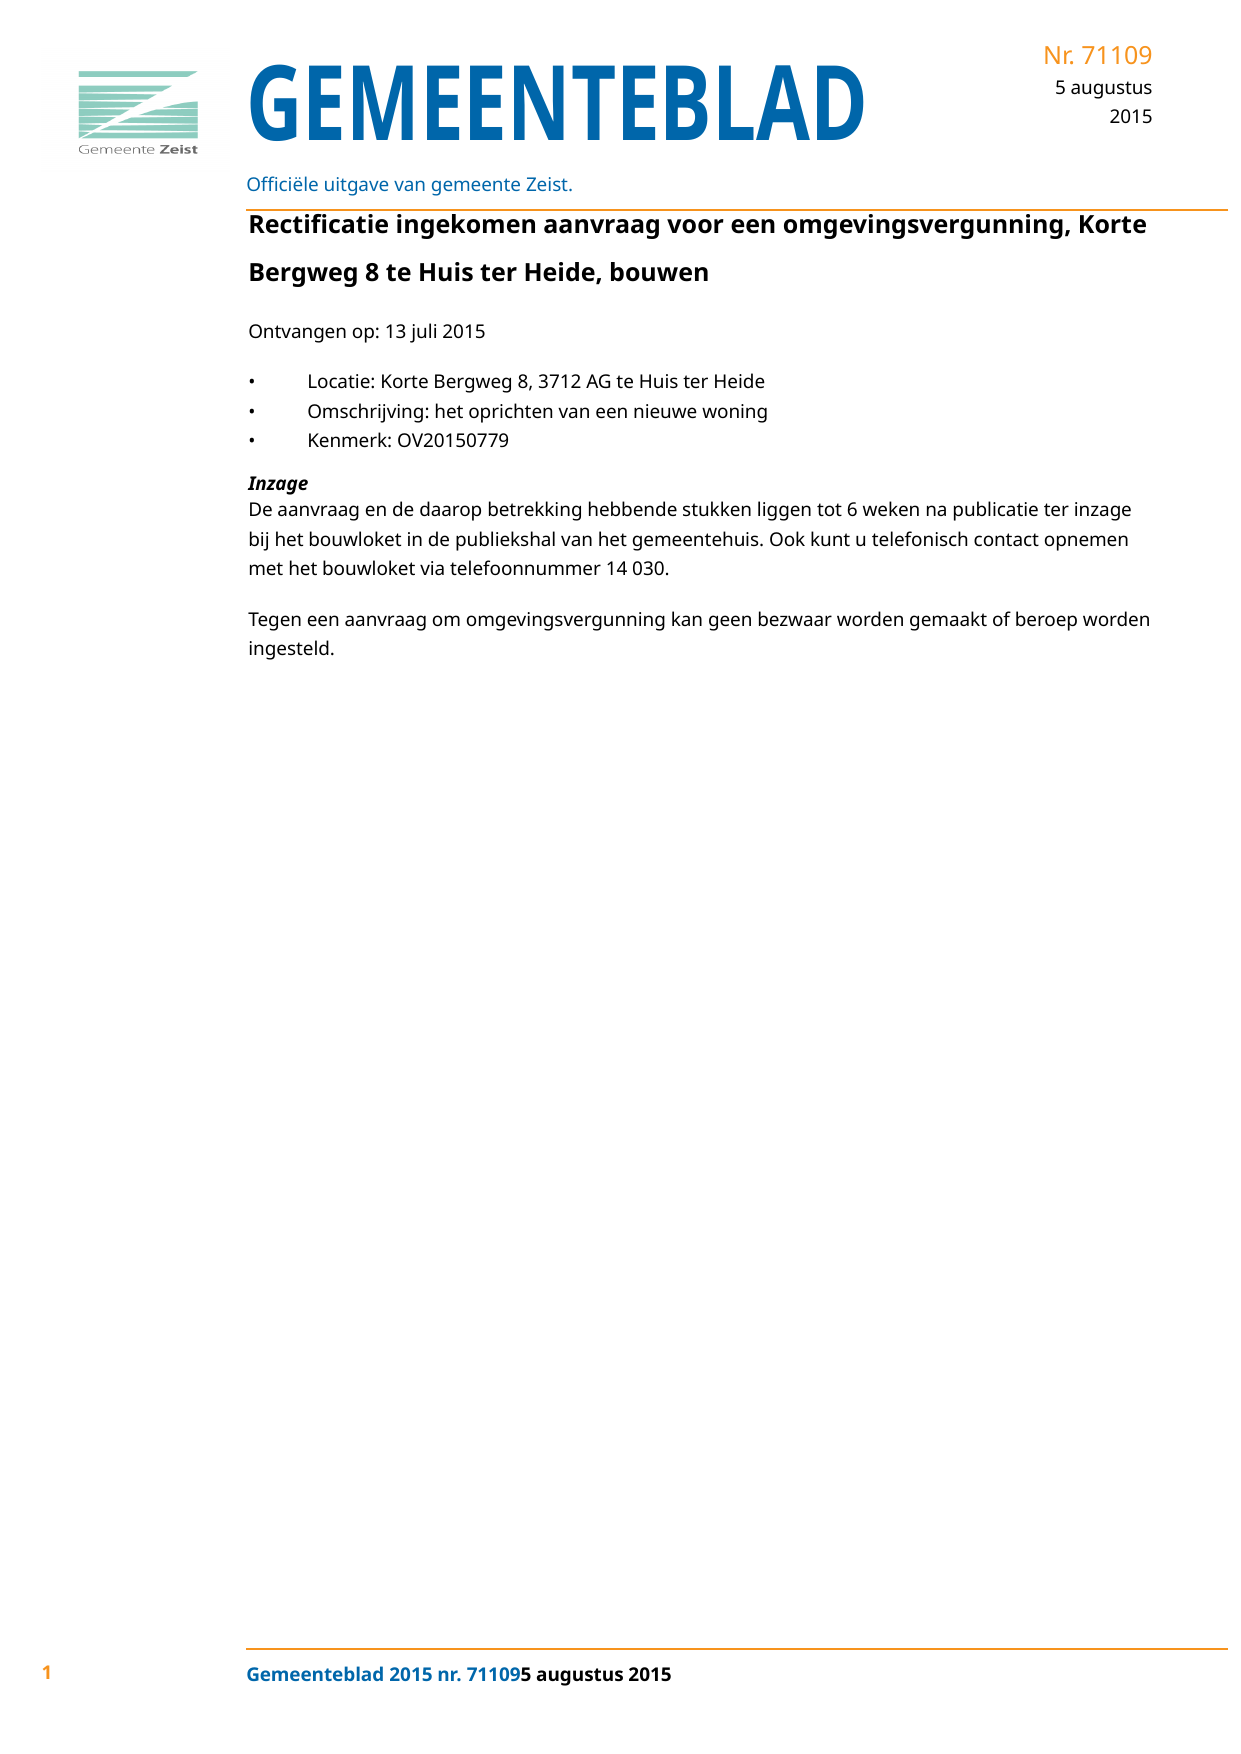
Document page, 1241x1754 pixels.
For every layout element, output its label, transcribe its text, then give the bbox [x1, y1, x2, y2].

picture [41, 47, 231, 172]
text Tegen een aanvraag om omgevingsvergunning kan geen bezwaar worden gemaakt of beroep worden ingesteld. [248, 606, 1152, 661]
list Kenmerk: OV20150779 [248, 427, 1152, 453]
list Locatie: Korte Bergweg 8, 3712 AG te Huis ter Heide [248, 368, 1152, 394]
text Rectificatie ingekomen aanvraag voor een omgevingsvergunning, Korte Bergweg 8 te Huis ter Heide, bouwen [248, 211, 1152, 288]
text Inzage [248, 471, 1152, 496]
text Ontvangen op: 13 juli 2015 [248, 318, 1152, 344]
list Omschrijving: het oprichten van een nieuwe woning [248, 398, 1152, 424]
text De aanvraag en de daarop betrekking hebbende stukken liggen tot 6 weken na publicatie ter inzage bij het bouwloket in de publiekshal van het gemeentehuis. Ook kunt u telefonisch contact opnemen met het bouwloket via telefoonnummer 14 030. [248, 496, 1152, 581]
